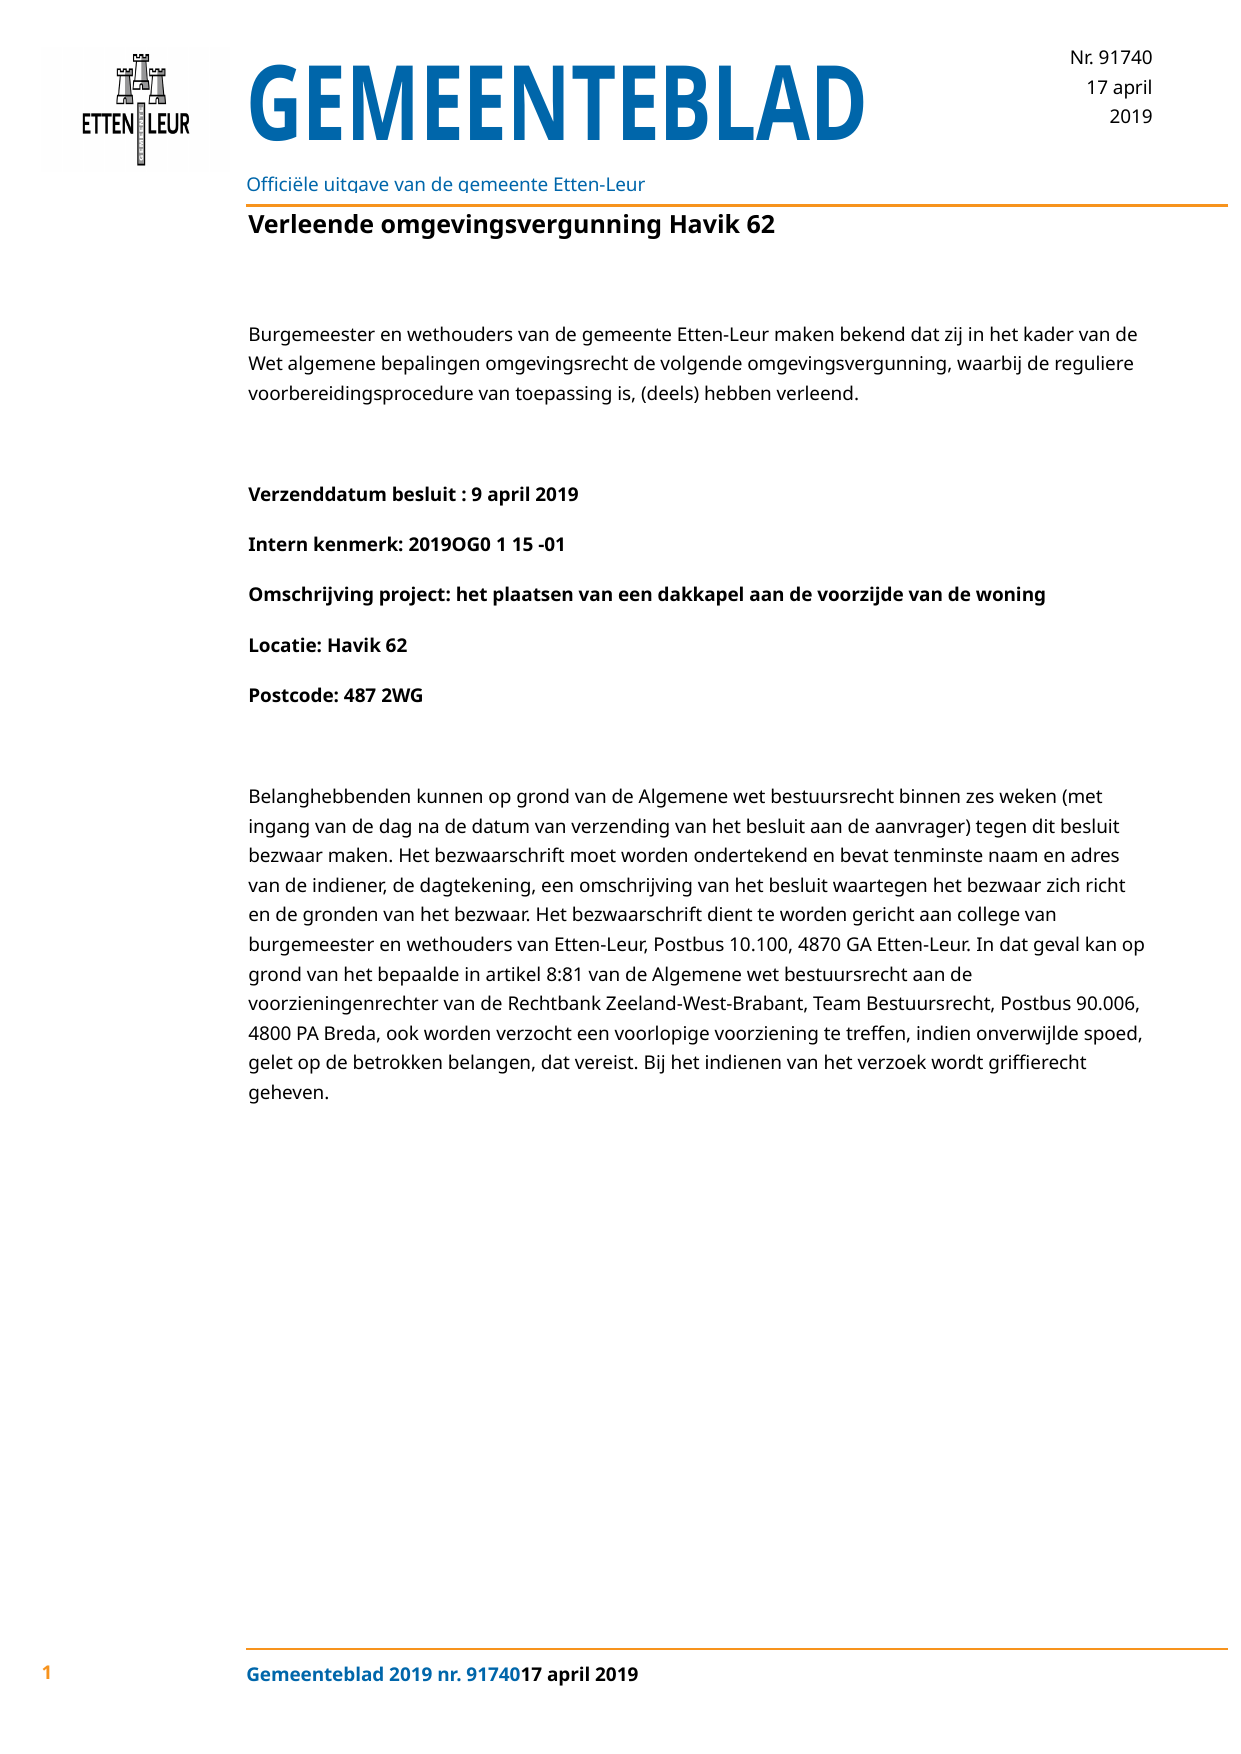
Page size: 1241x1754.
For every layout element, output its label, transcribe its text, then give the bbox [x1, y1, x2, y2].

text Locatie: Havik 62 [248, 632, 1152, 658]
text Intern kenmerk: 2019OG0 1 15 -01 [248, 531, 1152, 557]
text Postcode: 487 2WG [248, 682, 1152, 708]
text Verleende omgevingsvergunning Havik 62 [248, 207, 1152, 241]
text Burgemeester en wethouders van de gemeente Etten-Leur maken bekend dat zij in het kader van de Wet algemene bepalingen omgevingsrecht de volgende omgevingsvergunning, waarbij de reguliere voorbereidingsprocedure van toepassing is, (deels) hebben verleend. [248, 321, 1152, 406]
text Verzenddatum besluit : 9 april 2019 [248, 481, 1152, 506]
text Omschrijving project: het plaatsen van een dakkapel aan de voorzijde van de woning [248, 582, 1152, 607]
picture [41, 47, 231, 172]
text Belanghebbenden kunnen op grond van de Algemene wet bestuursrecht binnen zes weken (met ingang van de dag na de datum van verzending van het besluit aan de aanvrager) tegen dit besluit bezwaar maken. Het bezwaarschrift moet worden ondertekend en bevat tenminste naam en adres van de indiener, de dagtekening, een omschrijving van het besluit waartegen het bezwaar zich richt en de gronden van het bezwaar. Het bezwaarschrift dient te worden gericht aan college van burgemeester en wethouders van Etten-Leur, Postbus 10.100, 4870 GA Etten-Leur. In dat geval kan op grond van het bepaalde in artikel 8:81 van de Algemene wet bestuursrecht aan de voorzieningenrechter van de Rechtbank Zeeland-West-Brabant, Team Bestuursrecht, Postbus 90.006, 4800 PA Breda, ook worden verzocht een voorlopige voorziening te treffen, indien onverwijlde spoed, gelet op de betrokken belangen, dat vereist. Bij het indienen van het verzoek wordt griffierecht geheven. [248, 783, 1152, 1105]
